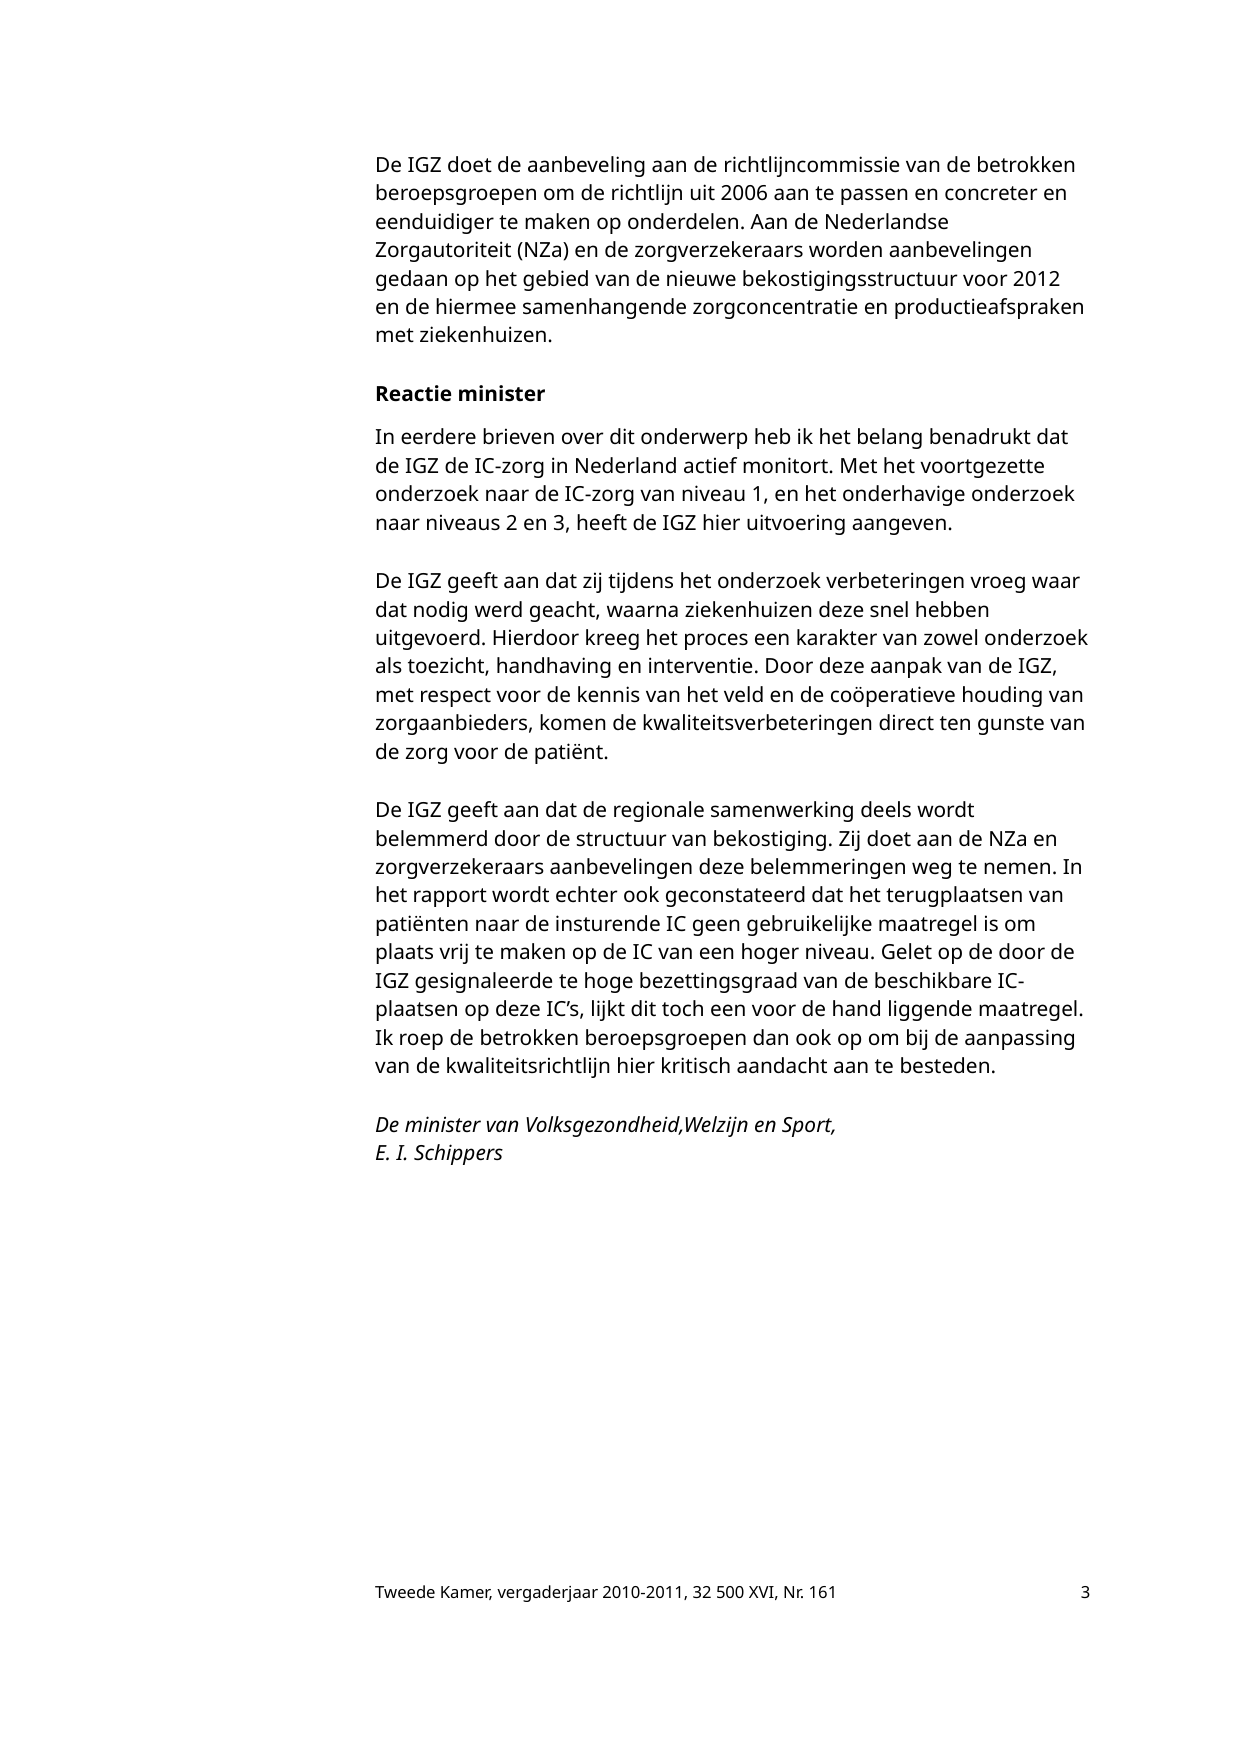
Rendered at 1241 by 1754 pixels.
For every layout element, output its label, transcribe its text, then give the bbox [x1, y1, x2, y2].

text Reactie minister [375, 379, 1090, 407]
text De IGZ geeft aan dat zij tijdens het onderzoek verbeteringen vroeg waar dat nodig werd geacht, waarna ziekenhuizen deze snel hebben uitgevoerd. Hierdoor kreeg het proces een karakter van zowel onderzoek als toezicht, handhaving en interventie. Door deze aanpak van de IGZ, met respect voor de kennis van het veld en de coöperatieve houding van zorgaanbieders, komen de kwaliteitsverbeteringen direct ten gunste van de zorg voor de patiënt. [375, 566, 1090, 765]
text De minister van Volksgezondheid,Welzijn en Sport, [375, 1110, 1090, 1138]
text De IGZ geeft aan dat de regionale samenwerking deels wordt belemmerd door de structuur van bekostiging. Zij doet aan de NZa en zorgverzekeraars aanbevelingen deze belemmeringen weg te nemen. In het rapport wordt echter ook geconstateerd dat het terugplaatsen van patiënten naar de insturende IC geen gebruikelijke maatregel is om plaats vrij te maken op de IC van een hoger niveau. Gelet op de door de IGZ gesignaleerde te hoge bezettingsgraad van de beschikbare IC-plaatsen op deze IC’s, lijkt dit toch een voor de hand liggende maatregel. Ik roep de betrokken beroepsgroepen dan ook op om bij de aanpassing van de kwaliteitsrichtlijn hier kritisch aandacht aan te besteden. [375, 795, 1090, 1080]
text De IGZ doet de aanbeveling aan de richtlijncommissie van de betrokken beroepsgroepen om de richtlijn uit 2006 aan te passen en concreter en eenduidiger te maken op onderdelen. Aan de Nederlandse Zorgautoriteit (NZa) en de zorgverzekeraars worden aanbevelingen gedaan op het gebied van de nieuwe bekostigingsstructuur voor 2012 en de hiermee samenhangende zorgconcentratie en productieafspraken met ziekenhuizen. [375, 150, 1090, 349]
text E. I. Schippers [375, 1138, 1090, 1167]
text In eerdere brieven over dit onderwerp heb ik het belang benadrukt dat de IGZ de IC-zorg in Nederland actief monitort. Met het voortgezette onderzoek naar de IC-zorg van niveau 1, en het onderhavige onderzoek naar niveaus 2 en 3, heeft de IGZ hier uitvoering aangeven. [375, 422, 1090, 536]
